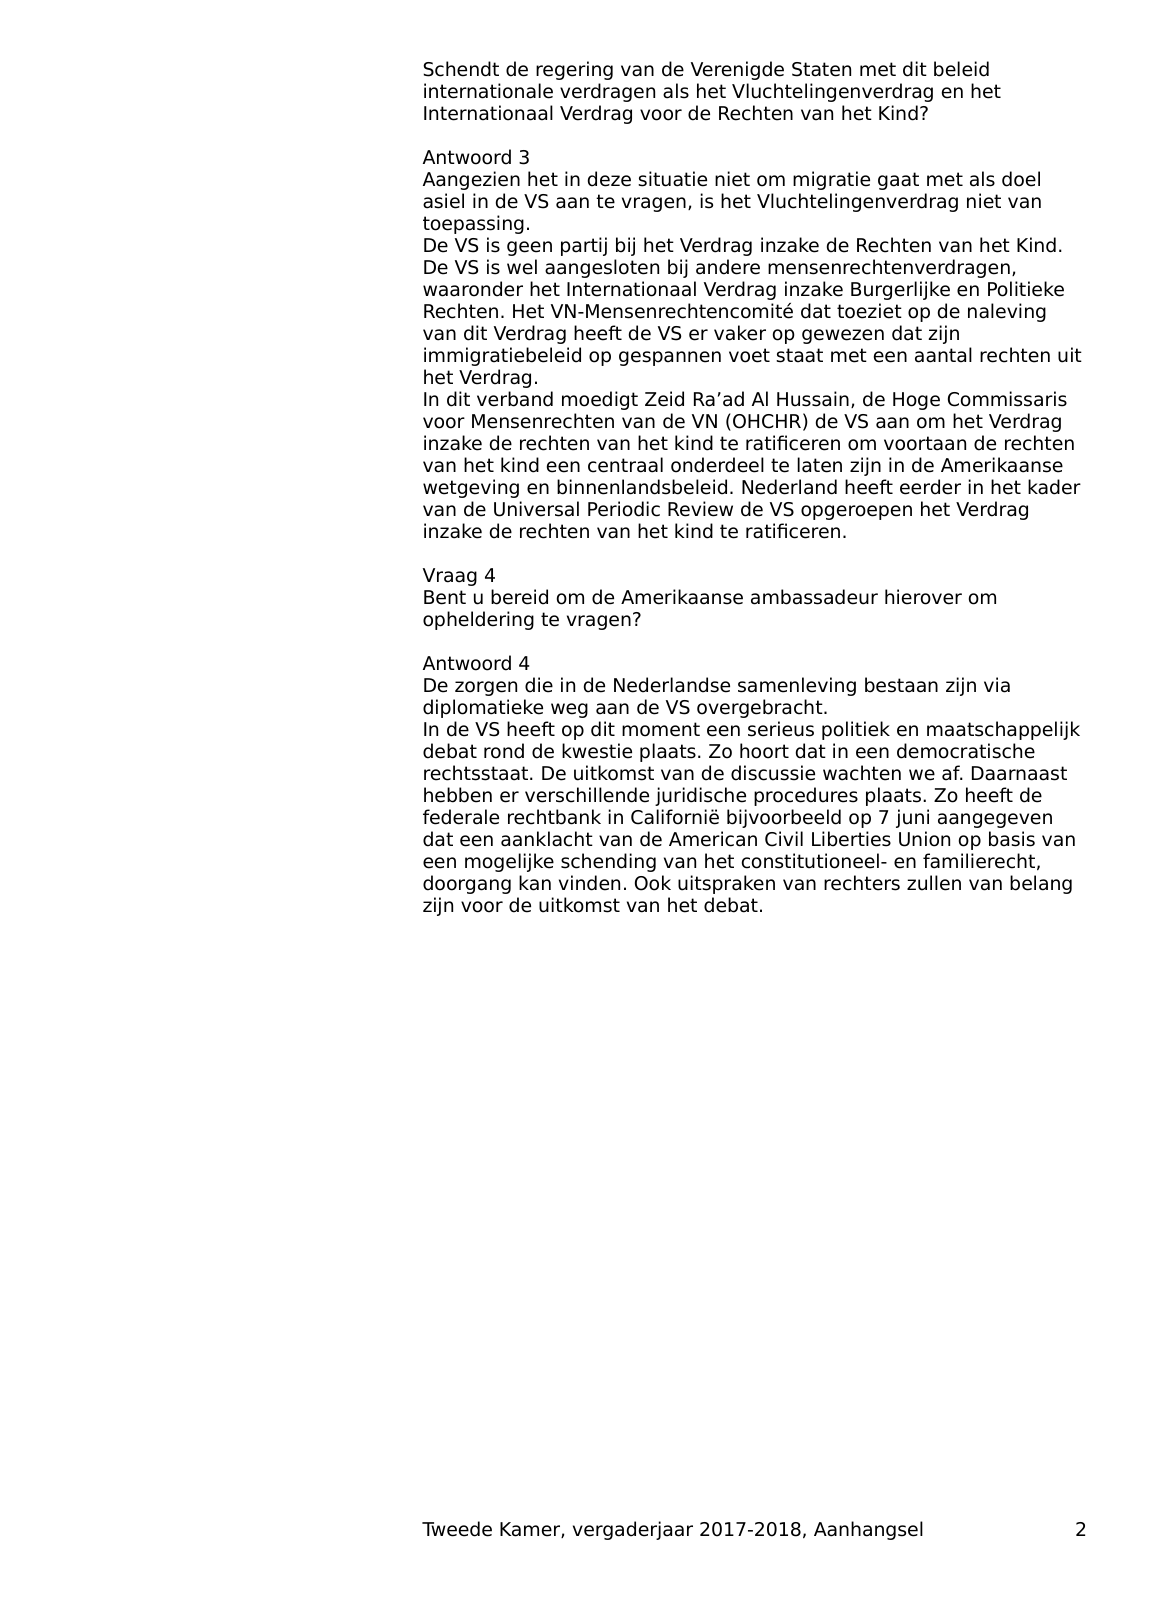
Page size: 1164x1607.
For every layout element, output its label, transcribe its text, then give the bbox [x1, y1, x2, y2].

text De zorgen die in de Nederlandse samenleving bestaan zijn via diplomatieke weg aan de VS overgebracht. [422, 675, 1087, 719]
text Schendt de regering van de Verenigde Staten met dit beleid internationale verdragen als het Vluchtelingenverdrag en het Internationaal Verdrag voor de Rechten van het Kind? [422, 59, 1087, 125]
text Vraag 4 [422, 565, 1087, 587]
text De VS is geen partij bij het Verdrag inzake de Rechten van het Kind. De VS is wel aangesloten bij andere mensenrechtenverdragen, waaronder het Internationaal Verdrag inzake Burgerlijke en Politieke Rechten. Het VN-Mensenrechtencomité dat toeziet op de naleving van dit Verdrag heeft de VS er vaker op gewezen dat zijn immigratiebeleid op gespannen voet staat met een aantal rechten uit het Verdrag. [422, 235, 1087, 389]
text In dit verband moedigt Zeid Ra’ad Al Hussain, de Hoge Commissaris voor Mensenrechten van de VN (OHCHR) de VS aan om het Verdrag inzake de rechten van het kind te ratificeren om voortaan de rechten van het kind een centraal onderdeel te laten zijn in de Amerikaanse wetgeving en binnenlandsbeleid. Nederland heeft eerder in het kader van de Universal Periodic Review de VS opgeroepen het Verdrag inzake de rechten van het kind te ratificeren. [422, 389, 1087, 543]
text Bent u bereid om de Amerikaanse ambassadeur hierover om opheldering te vragen? [422, 587, 1087, 631]
text In de VS heeft op dit moment een serieus politiek en maatschappelijk debat rond de kwestie plaats. Zo hoort dat in een democratische rechtsstaat. De uitkomst van de discussie wachten we af. Daarnaast hebben er verschillende juridische procedures plaats. Zo heeft de federale rechtbank in Californië bijvoorbeeld op 7 juni aangegeven dat een aanklacht van de American Civil Liberties Union op basis van een mogelijke schending van het constitutioneel- en familierecht, doorgang kan vinden. Ook uitspraken van rechters zullen van belang zijn voor de uitkomst van het debat. [422, 719, 1087, 917]
text Aangezien het in deze situatie niet om migratie gaat met als doel asiel in de VS aan te vragen, is het Vluchtelingenverdrag niet van toepassing. [422, 169, 1087, 235]
text Antwoord 4 [422, 653, 1087, 675]
text Antwoord 3 [422, 147, 1087, 169]
